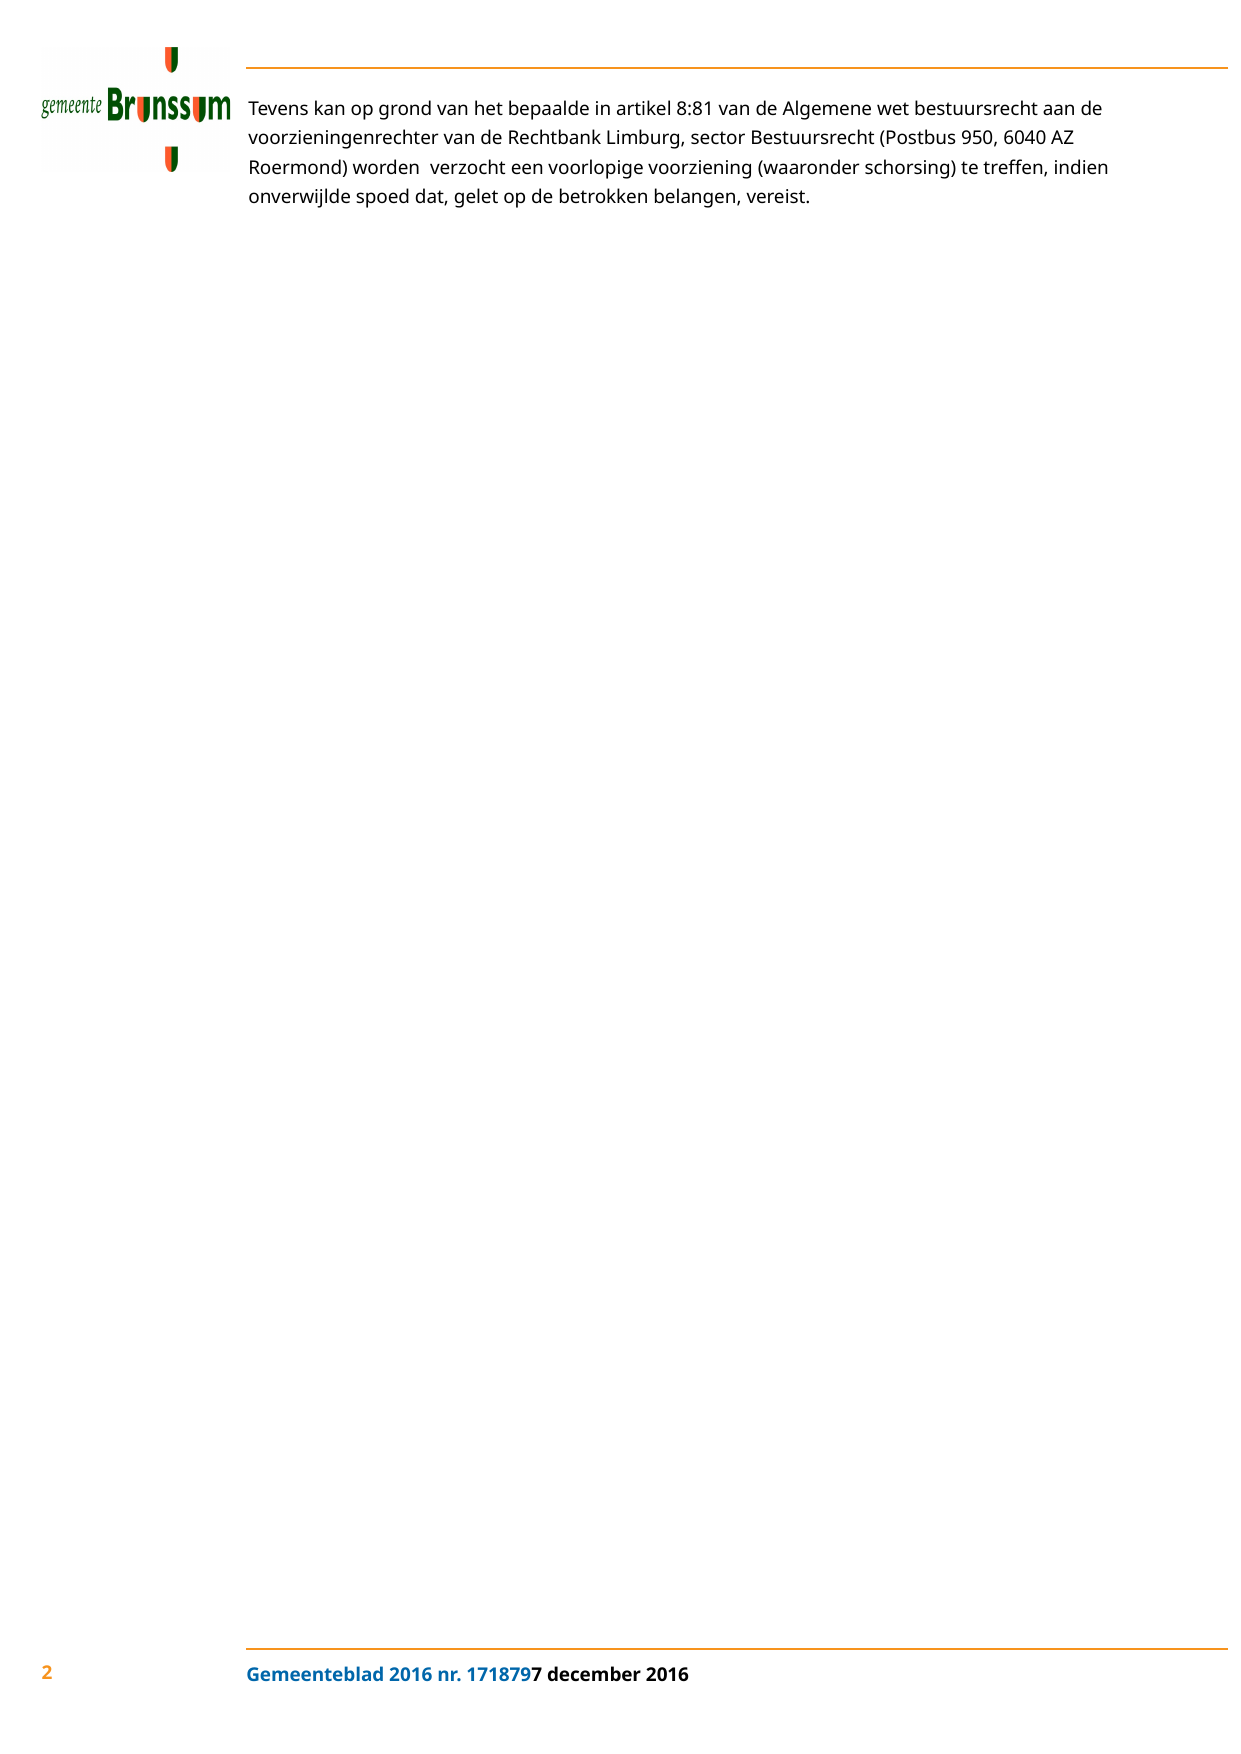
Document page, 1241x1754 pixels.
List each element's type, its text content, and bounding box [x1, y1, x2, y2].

picture [41, 47, 231, 172]
text Tevens kan op grond van het bepaalde in artikel 8:81 van de Algemene wet bestuursrecht aan de voorzieningenrechter van de Rechtbank Limburg, sector Bestuursrecht (Postbus 950, 6040 AZ Roermond) worden verzocht een voorlopige voorziening (waaronder schorsing) te treffen, indien onverwijlde spoed dat, gelet op de betrokken belangen, vereist. [248, 95, 1152, 209]
